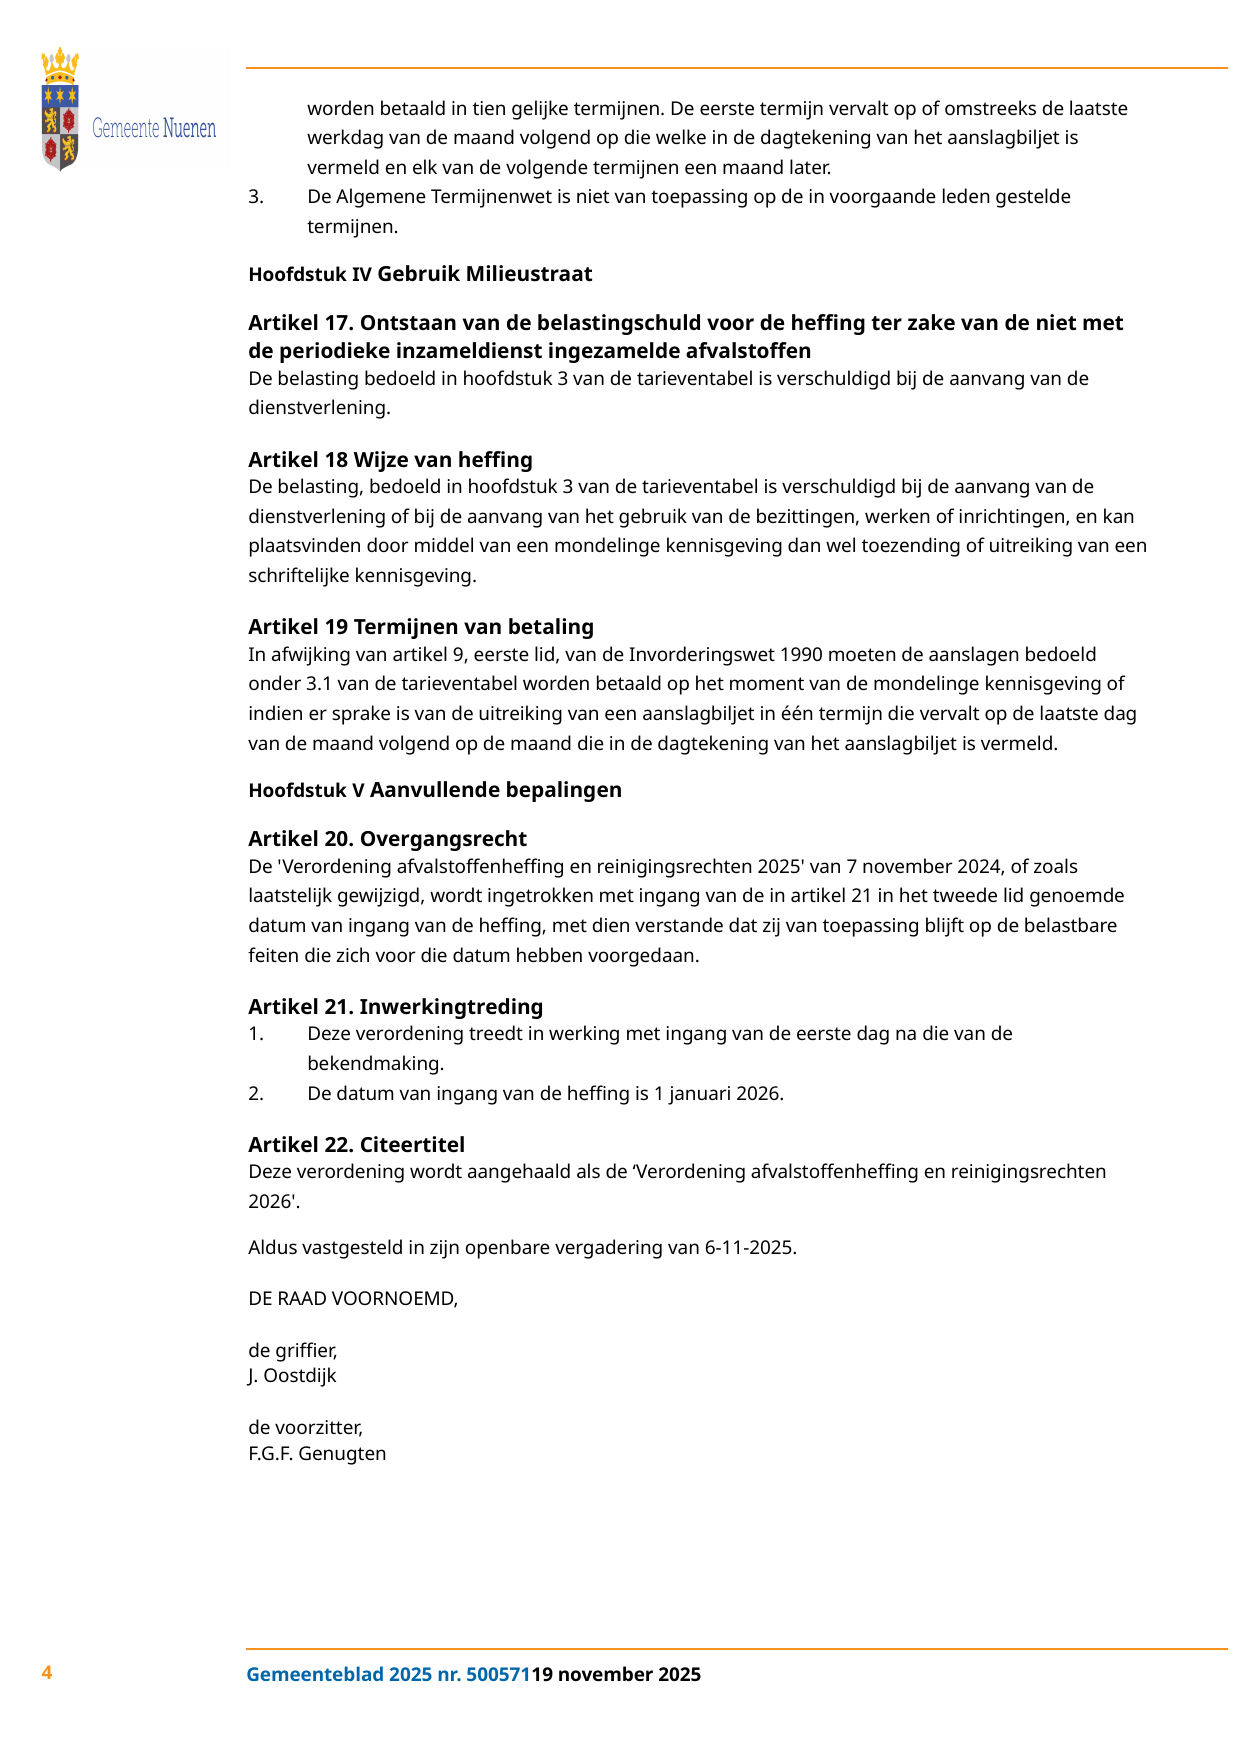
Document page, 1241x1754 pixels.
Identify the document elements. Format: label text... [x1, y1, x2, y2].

text J. Oostdijk [248, 1362, 1152, 1388]
text F.G.F. Genugten [248, 1440, 1152, 1465]
text Deze verordening wordt aangehaald als de ‘Verordening afvalstoffenheffing en reinigingsrechten 2026'. [248, 1159, 1152, 1214]
text Hoofdstuk IV Gebruik Milieustraat [248, 259, 1152, 287]
text Artikel 22. Citeertitel [248, 1130, 1152, 1159]
text de voorzitter, [248, 1414, 1152, 1440]
list De datum van ingang van de heffing is 1 januari 2026. [248, 1080, 1152, 1106]
text De belasting bedoeld in hoofdstuk 3 van de tarieventabel is verschuldigd bij de aanvang van de dienstverlening. [248, 365, 1152, 420]
text De belasting, bedoeld in hoofdstuk 3 van de tarieventabel is verschuldigd bij de aanvang van de dienstverlening of bij de aanvang van het gebruik van de bezittingen, werken of inrichtingen, en kan plaatsvinden door middel van een mondelinge kennisgeving dan wel toezending of uitreiking van een schriftelijke kennisgeving. [248, 473, 1152, 588]
text In afwijking van artikel 9, eerste lid, van de Invorderingswet 1990 moeten de aanslagen bedoeld onder 3.1 van de tarieventabel worden betaald op het moment van de mondelinge kennisgeving of indien er sprake is van de uitreiking van een aanslagbiljet in één termijn die vervalt op de laatste dag van de maand volgend op de maand die in de dagtekening van het aanslagbiljet is vermeld. [248, 641, 1152, 755]
text Artikel 21. Inwerkingtreding [248, 992, 1152, 1021]
text Artikel 20. Overgangsrecht [248, 824, 1152, 853]
text de griffier, [248, 1337, 1152, 1362]
text De 'Verordening afvalstoffenheffing en reinigingsrechten 2025' van 7 november 2024, of zoals laatstelijk gewijzigd, wordt ingetrokken met ingang van de in artikel 21 in het tweede lid genoemde datum van ingang van de heffing, met dien verstande dat zij van toepassing blijft op de belastbare feiten die zich voor die datum hebben voorgedaan. [248, 853, 1152, 967]
text Artikel 17. Ontstaan van de belastingschuld voor de heffing ter zake van de niet met de periodieke inzameldienst ingezamelde afvalstoffen [248, 308, 1152, 365]
picture [41, 47, 231, 172]
text Artikel 18 Wijze van heffing [248, 445, 1152, 473]
text DE RAAD VOORNOEMD, [248, 1285, 1152, 1311]
list worden betaald in tien gelijke termijnen. De eerste termijn vervalt op of omstreeks de laatste werkdag van de maand volgend op die welke in de dagtekening van het aanslagbiljet is vermeld en elk van de volgende termijnen een maand later. [248, 95, 1152, 180]
text Aldus vastgesteld in zijn openbare vergadering van 6-11-2025. [248, 1234, 1152, 1259]
list Deze verordening treedt in werking met ingang van de eerste dag na die van de bekendmaking. [248, 1021, 1152, 1076]
text Hoofdstuk V Aanvullende bepalingen [248, 775, 1152, 804]
list De Algemene Termijnenwet is niet van toepassing op de in voorgaande leden gestelde termijnen. [248, 183, 1152, 239]
text Artikel 19 Termijnen van betaling [248, 612, 1152, 641]
